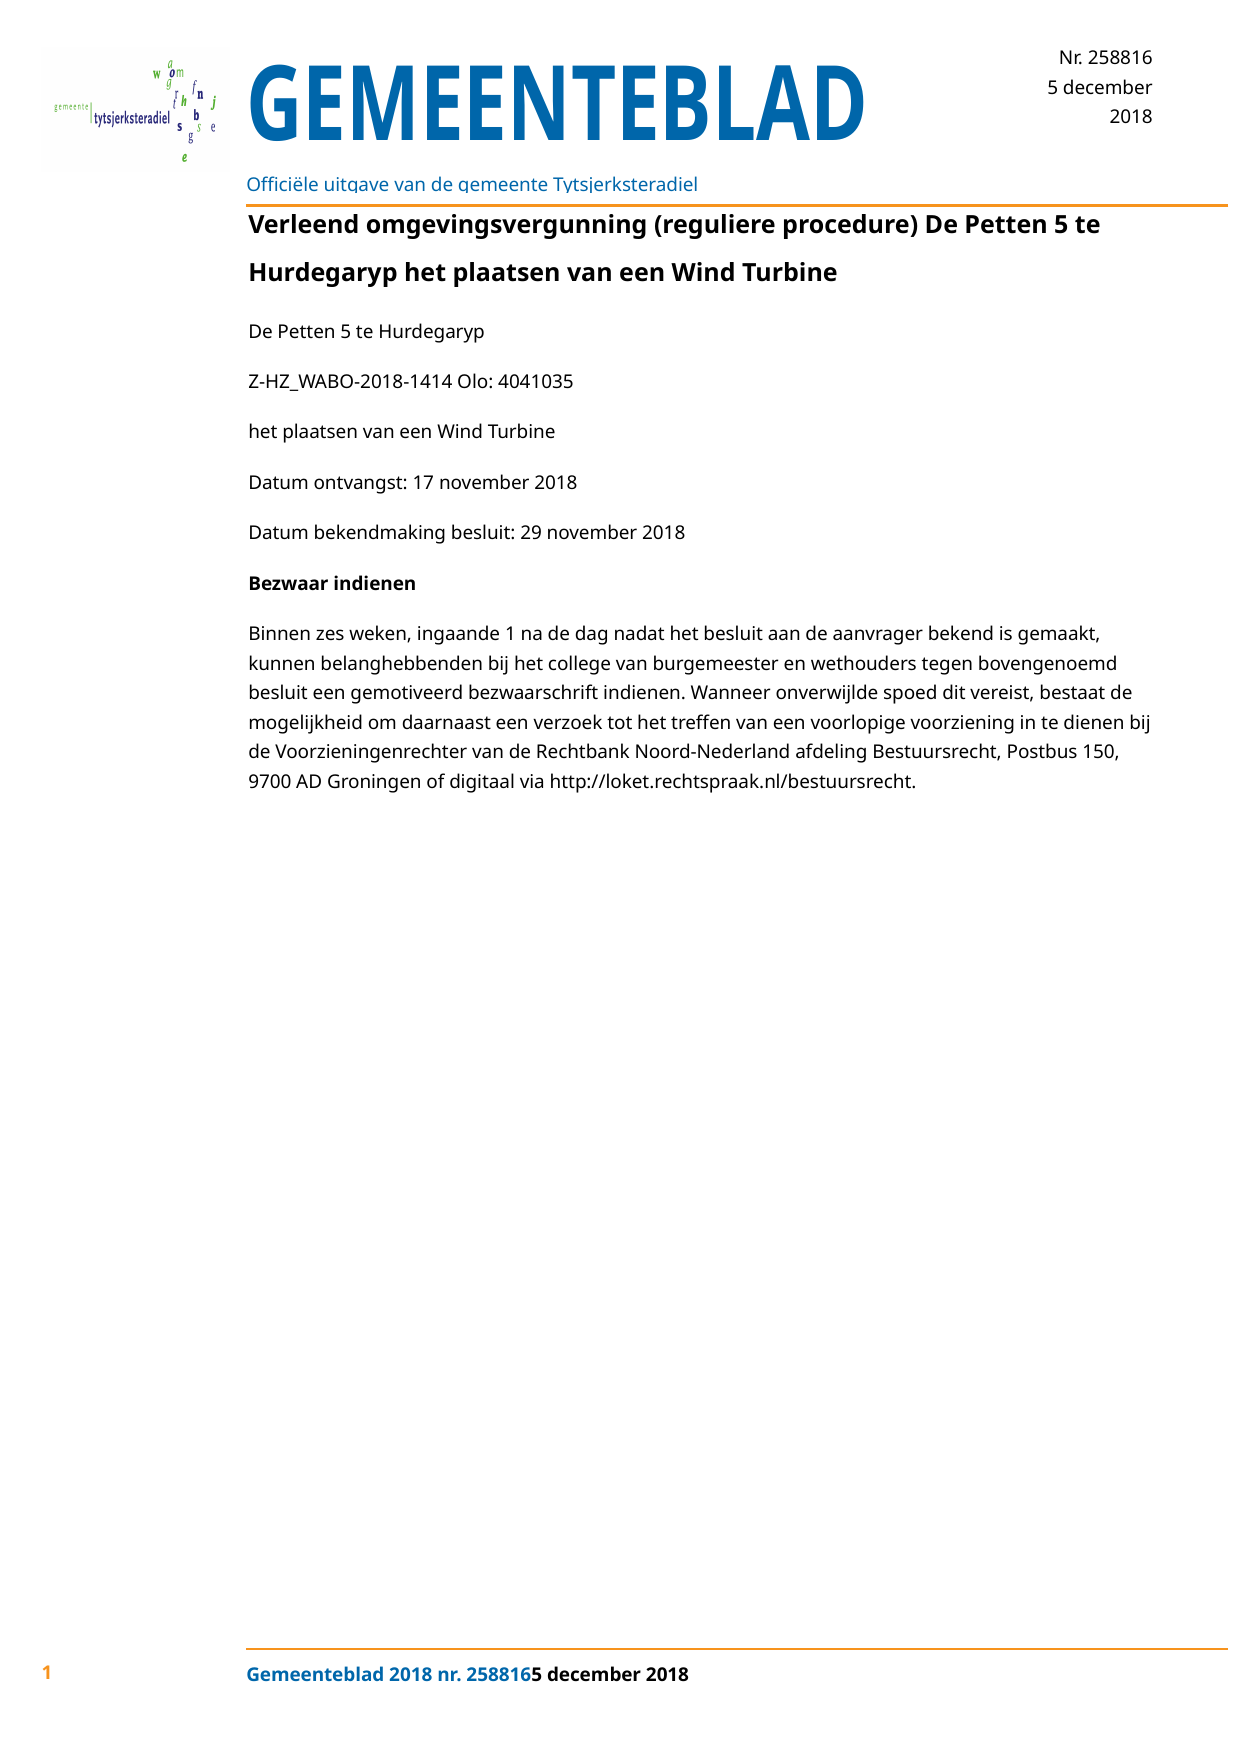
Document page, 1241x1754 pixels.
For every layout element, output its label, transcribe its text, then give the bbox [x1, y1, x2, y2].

text Z-HZ_WABO-2018-1414 Olo: 4041035 [248, 368, 1152, 394]
text Datum bekendmaking besluit: 29 november 2018 [248, 519, 1152, 545]
text De Petten 5 te Hurdegaryp [248, 318, 1152, 344]
text Datum ontvangst: 17 november 2018 [248, 469, 1152, 495]
text Binnen zes weken, ingaande 1 na de dag nadat het besluit aan de aanvrager bekend is gemaakt, kunnen belanghebbenden bij het college van burgemeester en wethouders tegen bovengenoemd besluit een gemotiveerd bezwaarschrift indienen. Wanneer onverwijlde spoed dit vereist, bestaat de mogelijkheid om daarnaast een verzoek tot het treffen van een voorlopige voorziening in te dienen bij de Voorzieningenrechter van de Rechtbank Noord-Nederland afdeling Bestuursrecht, Postbus 150, 9700 AD Groningen of digitaal via http://loket.rechtspraak.nl/bestuursrecht. [248, 620, 1152, 794]
text Verleend omgevingsvergunning (reguliere procedure) De Petten 5 te Hurdegaryp het plaatsen van een Wind Turbine [248, 207, 1152, 288]
picture [41, 47, 231, 172]
text het plaatsen van een Wind Turbine [248, 419, 1152, 444]
text Bezwaar indienen [248, 570, 1152, 596]
